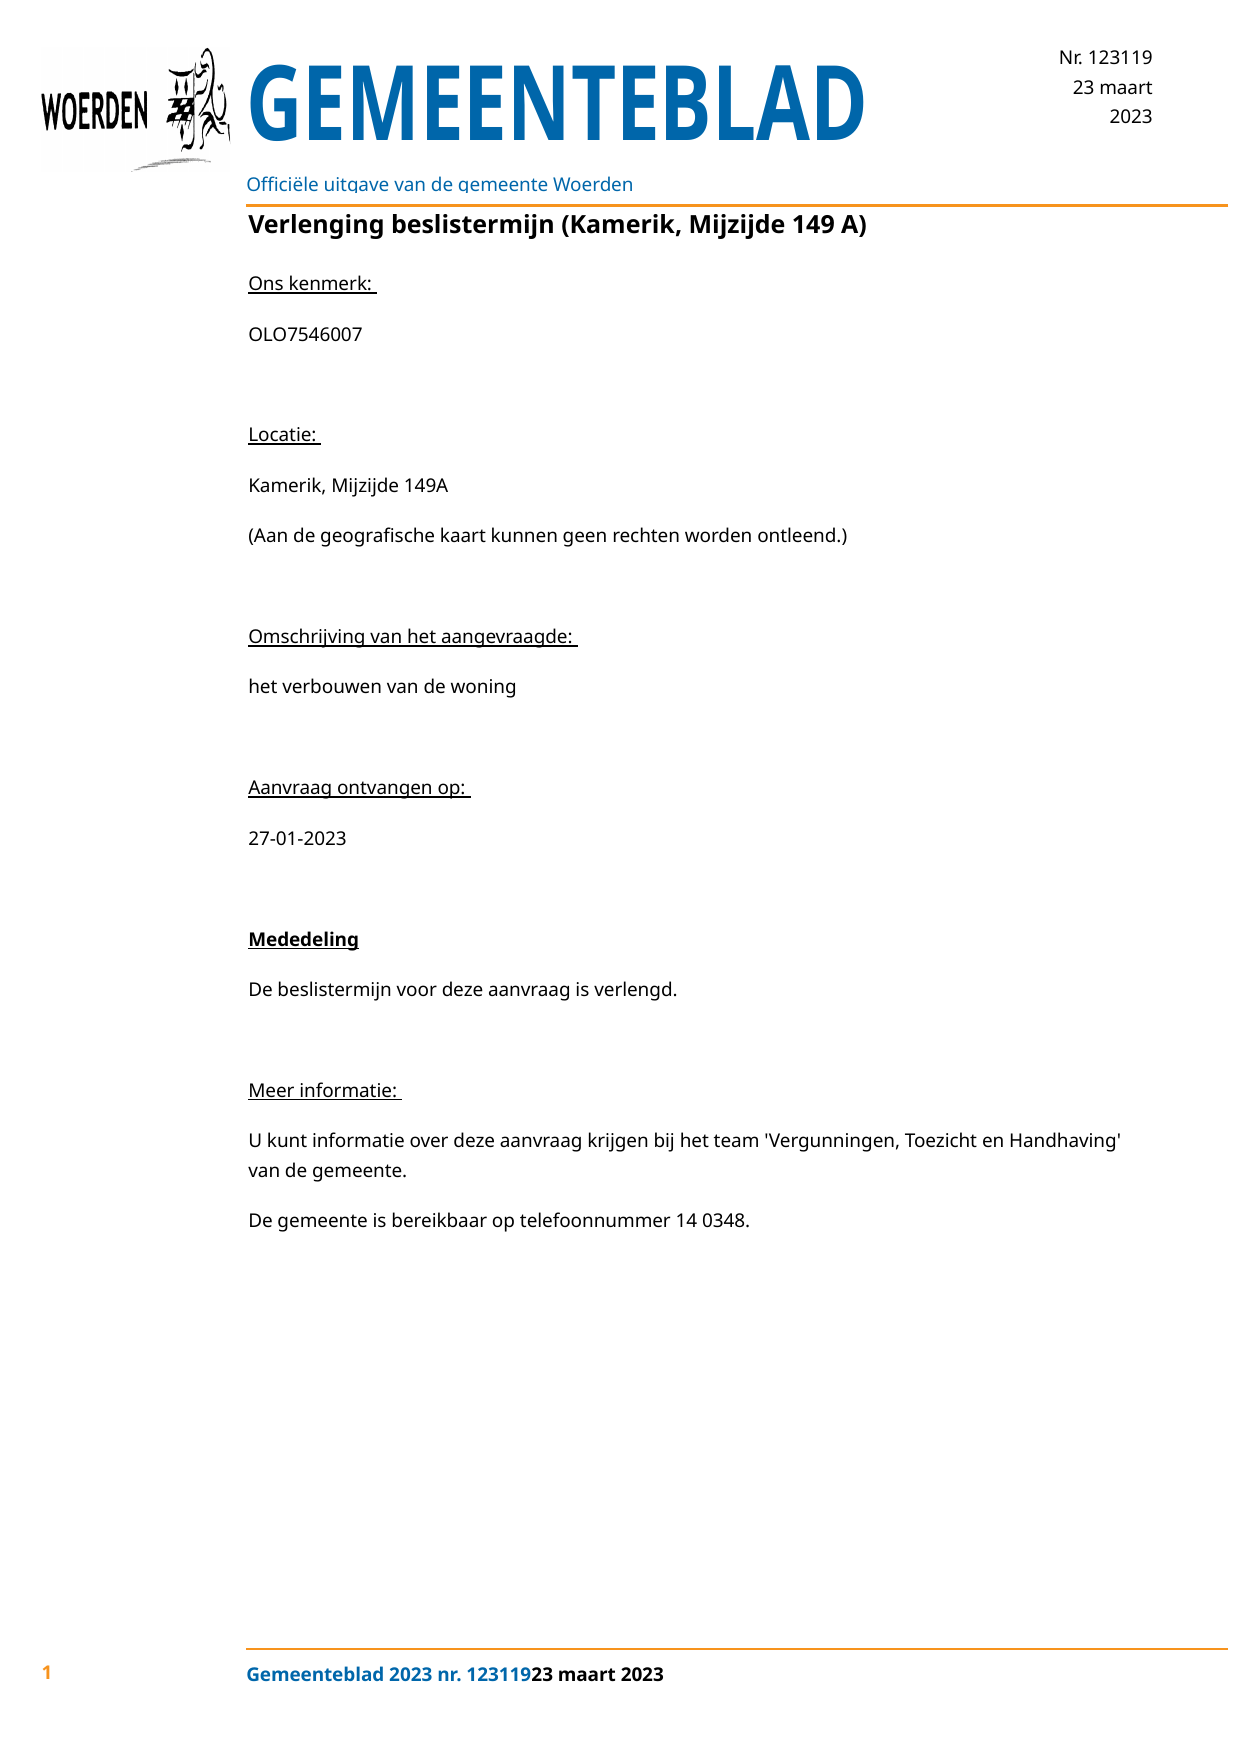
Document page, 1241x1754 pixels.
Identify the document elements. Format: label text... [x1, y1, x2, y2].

text Locatie: [248, 422, 1152, 447]
text het verbouwen van de woning [248, 674, 1152, 699]
picture [41, 47, 231, 172]
text Verlenging beslistermijn (Kamerik, Mijzijde 149 A) [248, 207, 1152, 241]
text Meer informatie: [248, 1077, 1152, 1103]
text Omschrijving van het aangevraagde: [248, 623, 1152, 649]
text OLO7546007 [248, 321, 1152, 346]
text U kunt informatie over deze aanvraag krijgen bij het team 'Vergunningen, Toezicht en Handhaving' van de gemeente. [248, 1127, 1152, 1183]
text Aanvraag ontvangen op: [248, 774, 1152, 800]
text Ons kenmerk: [248, 270, 1152, 296]
text Kamerik, Mijzijde 149A [248, 472, 1152, 498]
text Mededeling [248, 926, 1152, 951]
text (Aan de geografische kaart kunnen geen rechten worden ontleend.) [248, 522, 1152, 548]
text De gemeente is bereikbaar op telefoonnummer 14 0348. [248, 1207, 1152, 1233]
text 27-01-2023 [248, 825, 1152, 851]
text De beslistermijn voor deze aanvraag is verlengd. [248, 976, 1152, 1002]
